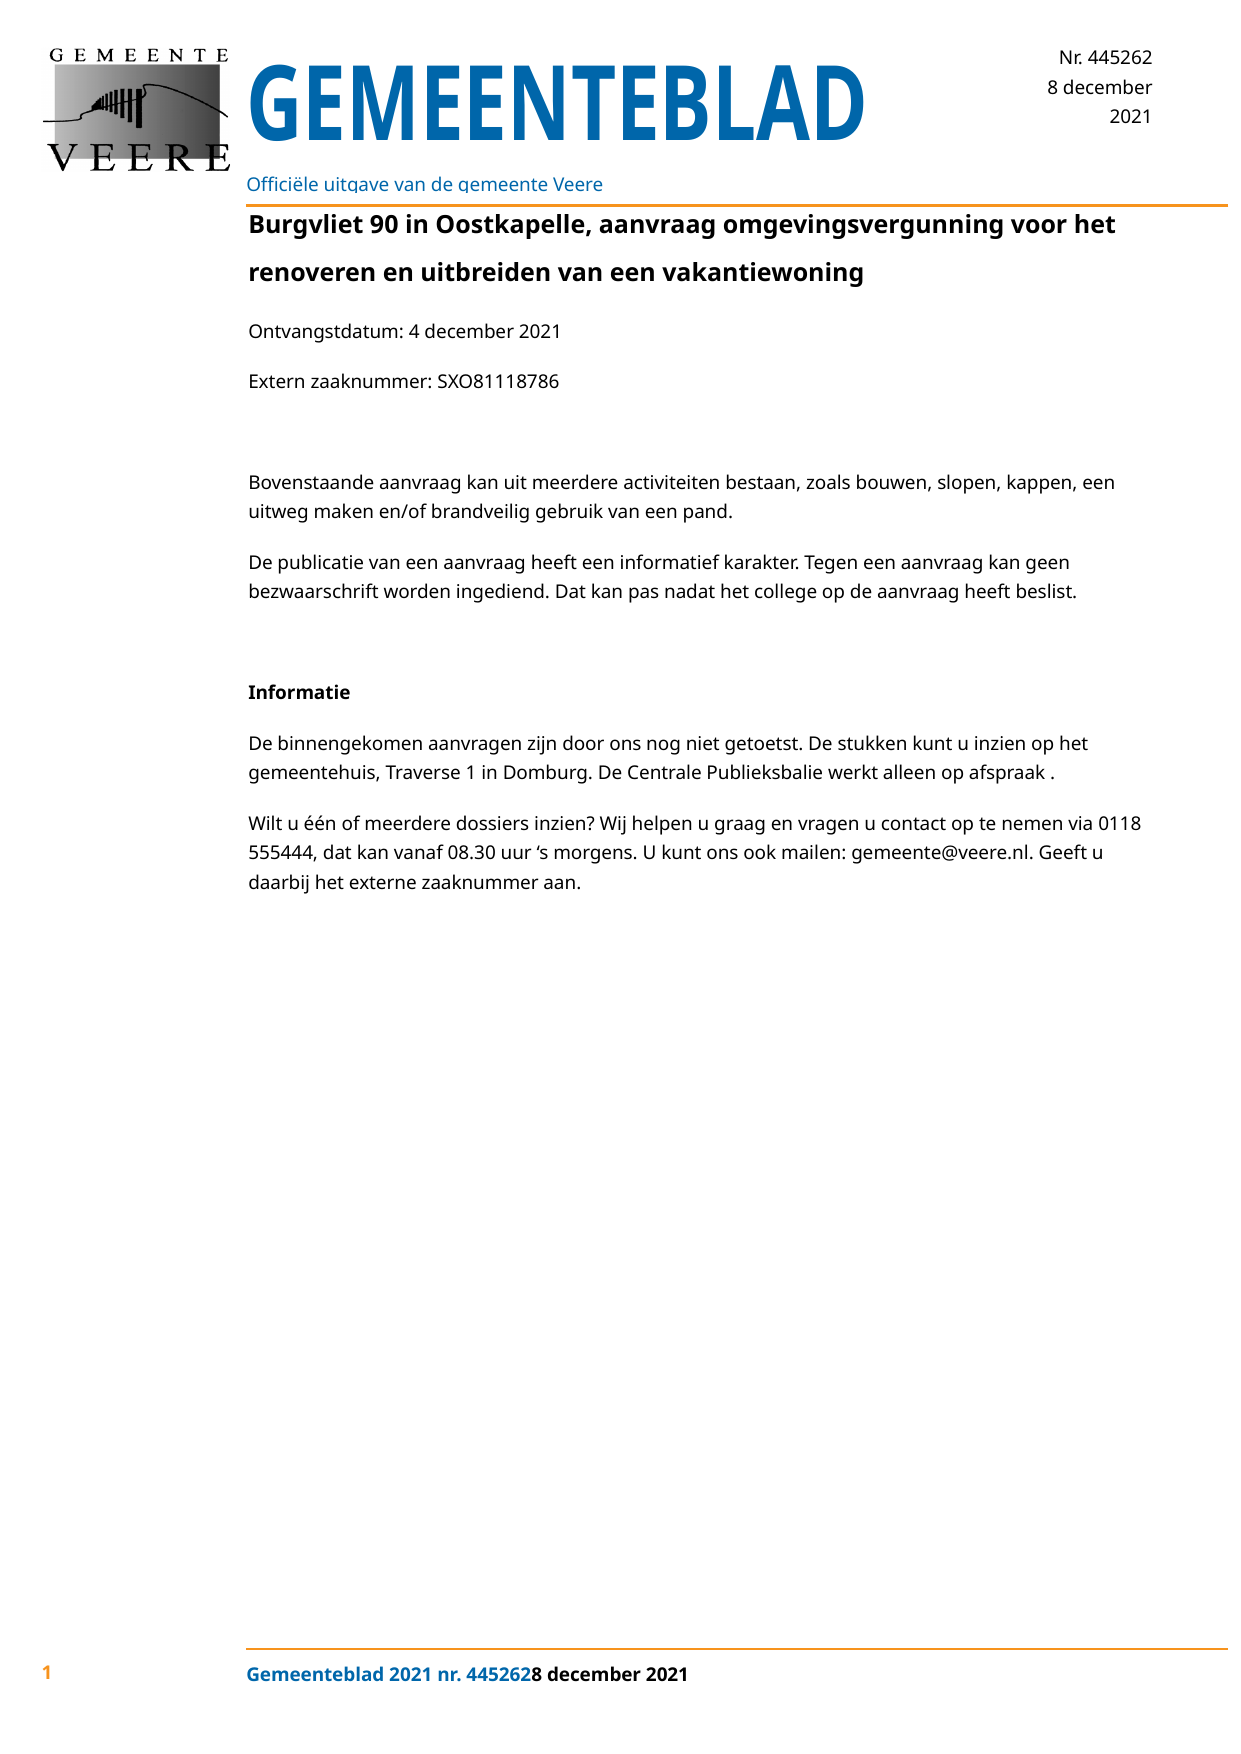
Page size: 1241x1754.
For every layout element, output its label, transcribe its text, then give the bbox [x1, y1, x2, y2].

text De publicatie van een aanvraag heeft een informatief karakter. Tegen een aanvraag kan geen bezwaarschrift worden ingediend. Dat kan pas nadat het college op de aanvraag heeft beslist. [248, 549, 1152, 604]
text De binnengekomen aanvragen zijn door ons nog niet getoetst. De stukken kunt u inzien op het gemeentehuis, Traverse 1 in Domburg. De Centrale Publieksbalie werkt alleen op afspraak . [248, 730, 1152, 785]
text Wilt u één of meerdere dossiers inzien? Wij helpen u graag en vragen u contact op te nemen via 0118 555444, dat kan vanaf 08.30 uur ‘s morgens. U kunt ons ook mailen: gemeente@veere.nl. Geeft u daarbij het externe zaaknummer aan. [248, 810, 1152, 895]
text Informatie [248, 679, 1152, 705]
text Ontvangstdatum: 4 december 2021 [248, 318, 1152, 344]
picture [41, 47, 231, 172]
text Extern zaaknummer: SXO81118786 [248, 368, 1152, 394]
text Bovenstaande aanvraag kan uit meerdere activiteiten bestaan, zoals bouwen, slopen, kappen, een uitweg maken en/of brandveilig gebruik van een pand. [248, 469, 1152, 524]
text Burgvliet 90 in Oostkapelle, aanvraag omgevingsvergunning voor het renoveren en uitbreiden van een vakantiewoning [248, 207, 1152, 288]
